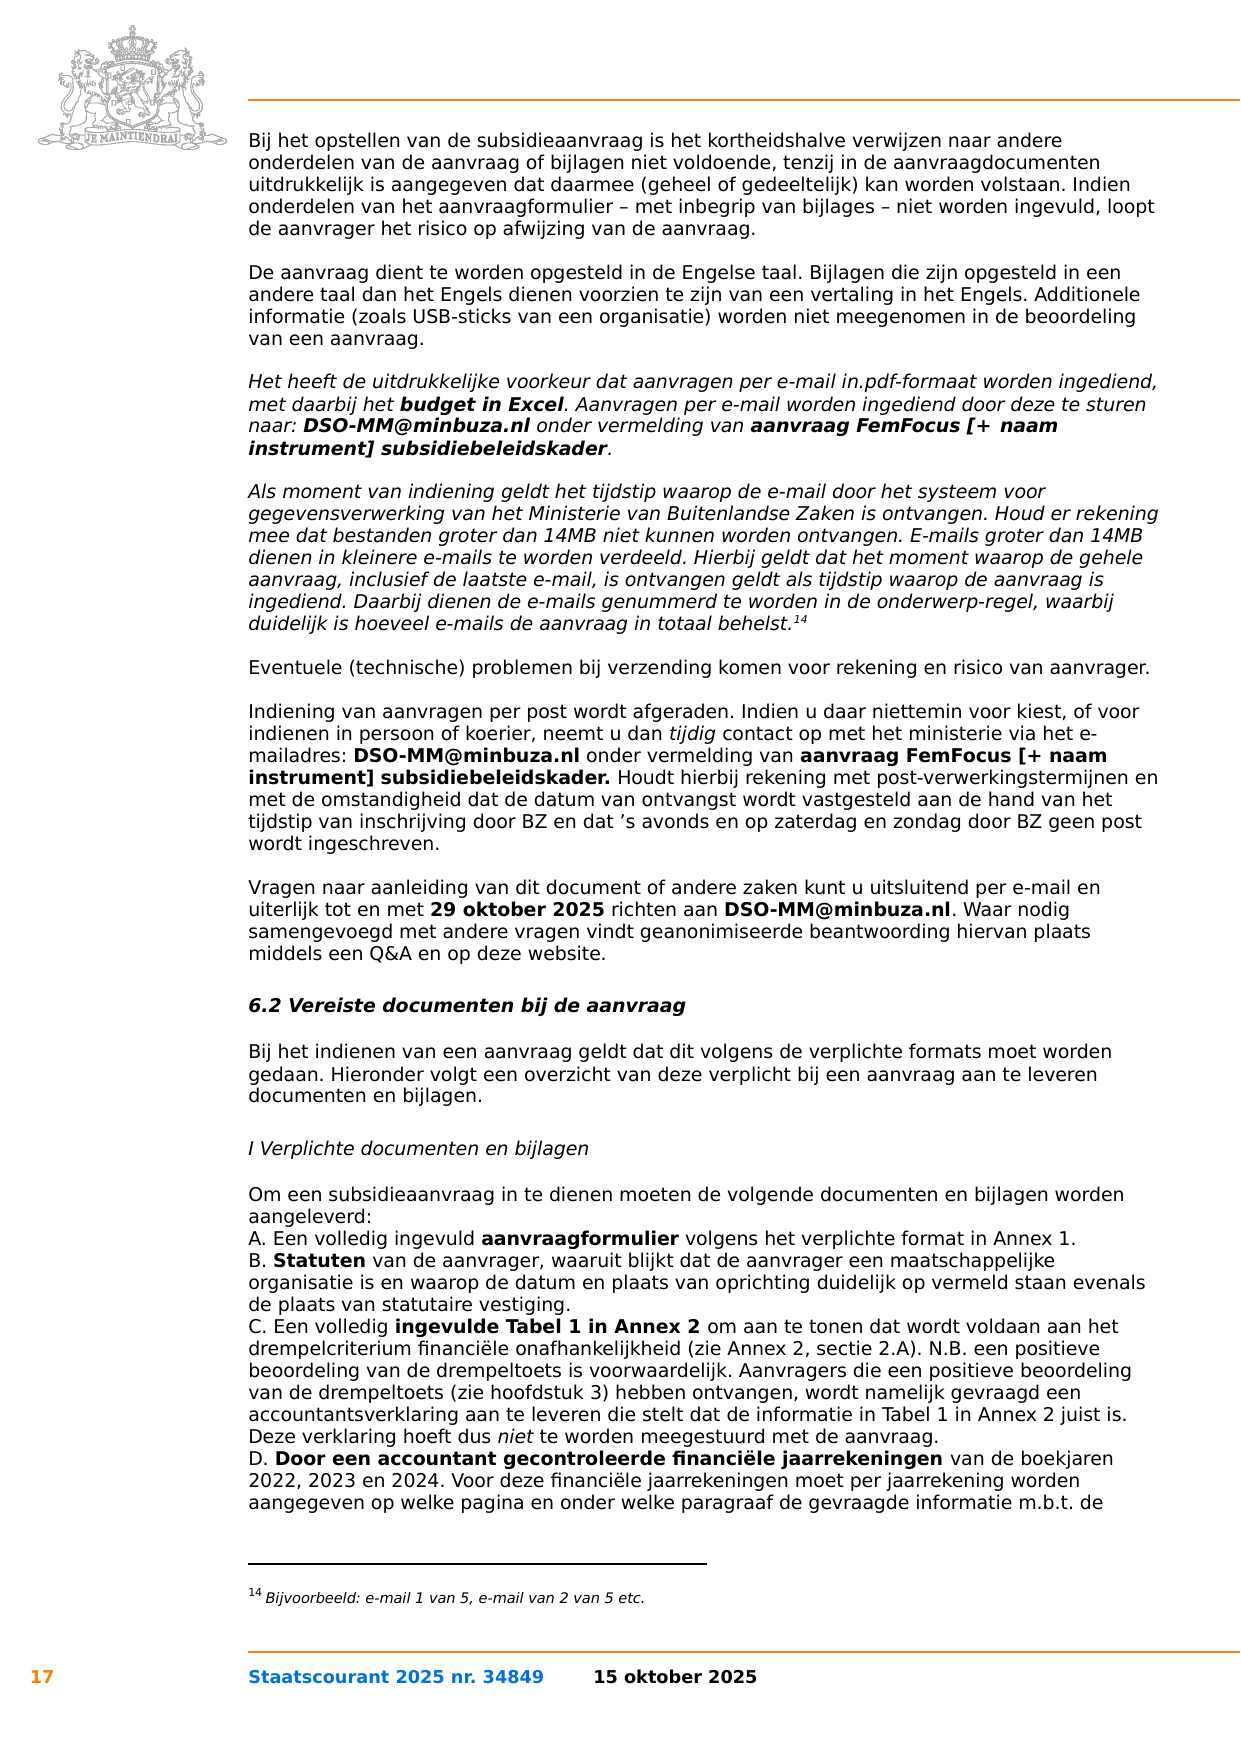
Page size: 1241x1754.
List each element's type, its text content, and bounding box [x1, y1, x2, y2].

subtitle I Verplichte documenten en bijlagen [248, 1137, 1163, 1159]
text Als moment van indiening geldt het tijdstip waarop de e-mail door het systeem voor gegevensverwerking van het Ministerie van Buitenlandse Zaken is ontvangen. Houd er rekening mee dat bestanden groter dan 14MB niet kunnen worden ontvangen. E-mails groter dan 14MB dienen in kleinere e-mails te worden verdeeld. Hierbij geldt dat het moment waarop de gehele aanvraag, inclusief de laatste e-mail, is ontvangen geldt als tijdstip waarop de aanvraag is ingediend. Daarbij dienen de e-mails genummerd te worden in de onderwerp-regel, waarbij duidelijk is hoeveel e-mails de aanvraag in totaal behelst. [248, 481, 1163, 635]
text Bijvoorbeeld: e-mail 1 van 5, e-mail van 2 van 5 etc. [248, 1586, 1163, 1608]
text A. Een volledig ingevuld aanvraagformulier volgens het verplichte format in Annex 1. [248, 1228, 1163, 1250]
text Indiening van aanvragen per post wordt afgeraden. Indien u daar niettemin voor kiest, of voor indienen in persoon of koerier, neemt u dan tijdig contact op met het ministerie via het e-mailadres: DSO-MM@minbuza.nl onder vermelding van aanvraag FemFocus [+ naam instrument] subsidiebeleidskader. Houdt hierbij rekening met post-verwerkingstermijnen en met de omstandigheid dat de datum van ontvangst wordt vastgesteld aan de hand van het tijdstip van inschrijving door BZ en dat ’s avonds en op zaterdag en zondag door BZ geen post wordt ingeschreven. [248, 701, 1163, 855]
text C. Een volledig ingevulde Tabel 1 in Annex 2 om aan te tonen dat wordt voldaan aan het drempelcriterium financiële onafhankelijkheid (zie Annex 2, sectie 2.A). N.B. een positieve beoordeling van de drempeltoets is voorwaardelijk. Aanvragers die een positieve beoordeling van de drempeltoets (zie hoofdstuk 3) hebben ontvangen, wordt namelijk gevraagd een accountantsverklaring aan te leveren die stelt dat de informatie in Tabel 1 in Annex 2 juist is. Deze verklaring hoeft dus niet te worden meegestuurd met de aanvraag. [248, 1316, 1163, 1448]
subtitle 6.2 Vereiste documenten bij de aanvraag [248, 994, 1163, 1016]
text Om een subsidieaanvraag in te dienen moeten de volgende documenten en bijlagen worden aangeleverd: [248, 1184, 1163, 1228]
text Bij het opstellen van de subsidieaanvraag is het kortheidshalve verwijzen naar andere onderdelen van de aanvraag of bijlagen niet voldoende, tenzij in de aanvraagdocumenten uitdrukkelijk is aangegeven dat daarmee (geheel of gedeeltelijk) kan worden volstaan. Indien onderdelen van het aanvraagformulier – met inbegrip van bijlages – niet worden ingevuld, loopt de aanvrager het risico op afwijzing van de aanvraag. [248, 130, 1163, 240]
text B. Statuten van de aanvrager, waaruit blijkt dat de aanvrager een maatschappelijke organisatie is en waarop de datum en plaats van oprichting duidelijk op vermeld staan evenals de plaats van statutaire vestiging. [248, 1250, 1163, 1316]
text Vragen naar aanleiding van dit document of andere zaken kunt u uitsluitend per e-mail en uiterlijk tot en met 29 oktober 2025 richten aan DSO-MM@minbuza.nl. Waar nodig samengevoegd met andere vragen vindt geanonimiseerde beantwoording hiervan plaats middels een Q&A en op deze website. [248, 877, 1163, 964]
text Bij het indienen van een aanvraag geldt dat dit volgens de verplichte formats moet worden gedaan. Hieronder volgt een overzicht van deze verplicht bij een aanvraag aan te leveren documenten en bijlagen. [248, 1041, 1163, 1107]
text Eventuele (technische) problemen bij verzending komen voor rekening en risico van aanvrager. [248, 657, 1163, 679]
text Het heeft de uitdrukkelijke voorkeur dat aanvragen per e-mail in.pdf-formaat worden ingediend, met daarbij het budget in Excel. Aanvragen per e-mail worden ingediend door deze te sturen naar: DSO-MM@minbuza.nl onder vermelding van aanvraag FemFocus [+ naam instrument] subsidiebeleidskader. [248, 371, 1163, 459]
text De aanvraag dient te worden opgesteld in de Engelse taal. Bijlagen die zijn opgesteld in een andere taal dan het Engels dienen voorzien te zijn van een vertaling in het Engels. Additionele informatie (zoals USB-sticks van een organisatie) worden niet meegenomen in de beoordeling van een aanvraag. [248, 262, 1163, 349]
picture [38, 25, 227, 150]
text D. Door een accountant gecontroleerde financiële jaarrekeningen van de boekjaren 2022, 2023 en 2024. Voor deze financiële jaarrekeningen moet per jaarrekening worden aangegeven op welke pagina en onder welke paragraaf de gevraagde informatie m.b.t. de [248, 1448, 1163, 1514]
